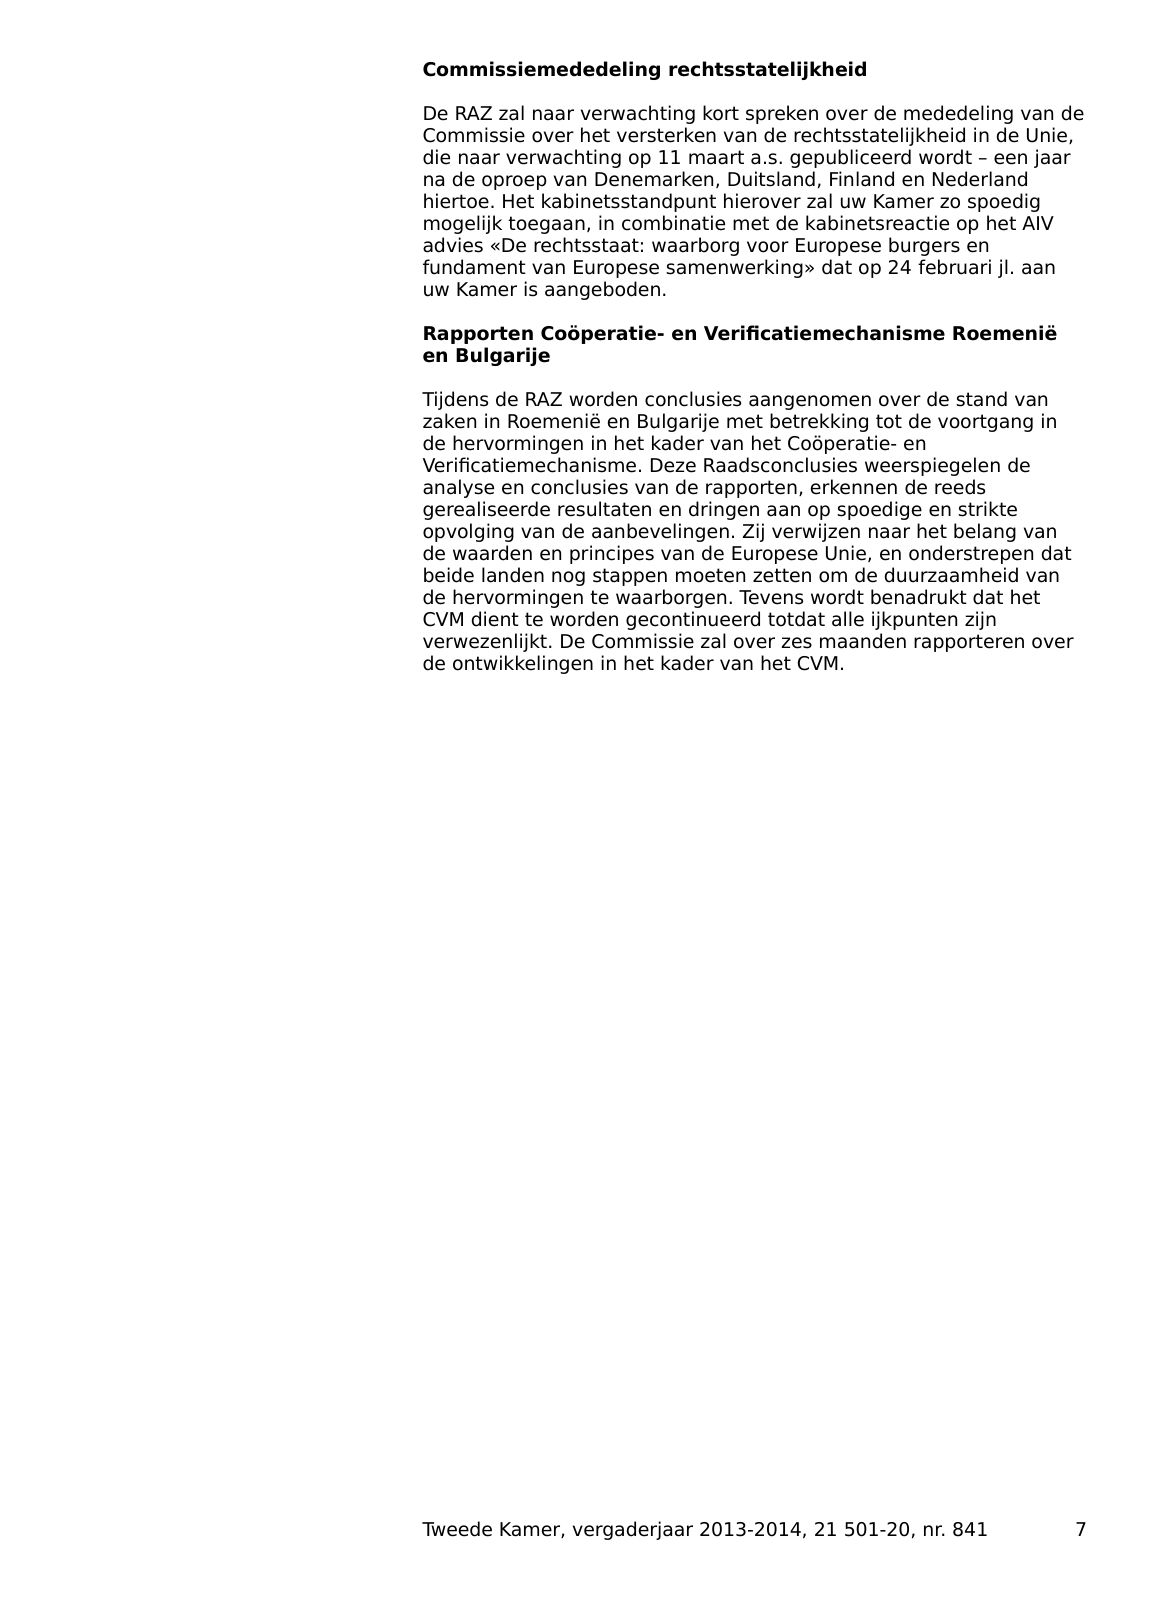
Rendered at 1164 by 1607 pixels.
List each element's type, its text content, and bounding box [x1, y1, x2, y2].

subtitle Commissiemededeling rechtsstatelijkheid [422, 59, 1087, 81]
subtitle Rapporten Coöperatie- en Verificatiemechanisme Roemenië en Bulgarije [422, 323, 1087, 367]
text Tijdens de RAZ worden conclusies aangenomen over de stand van zaken in Roemenië en Bulgarije met betrekking tot de voortgang in de hervormingen in het kader van het Coöperatie- en Verificatiemechanisme. Deze Raadsconclusies weerspiegelen de analyse en conclusies van de rapporten, erkennen de reeds gerealiseerde resultaten en dringen aan op spoedige en strikte opvolging van de aanbevelingen. Zij verwijzen naar het belang van de waarden en principes van de Europese Unie, en onderstrepen dat beide landen nog stappen moeten zetten om de duurzaamheid van de hervormingen te waarborgen. Tevens wordt benadrukt dat het CVM dient te worden gecontinueerd totdat alle ijkpunten zijn verwezenlijkt. De Commissie zal over zes maanden rapporteren over de ontwikkelingen in het kader van het CVM. [422, 389, 1087, 675]
text De RAZ zal naar verwachting kort spreken over de mededeling van de Commissie over het versterken van de rechtsstatelijkheid in de Unie, die naar verwachting op 11 maart a.s. gepubliceerd wordt – een jaar na de oproep van Denemarken, Duitsland, Finland en Nederland hiertoe. Het kabinetsstandpunt hierover zal uw Kamer zo spoedig mogelijk toegaan, in combinatie met de kabinetsreactie op het AIV advies «De rechtsstaat: waarborg voor Europese burgers en fundament van Europese samenwerking» dat op 24 februari jl. aan uw Kamer is aangeboden. [422, 103, 1087, 301]
